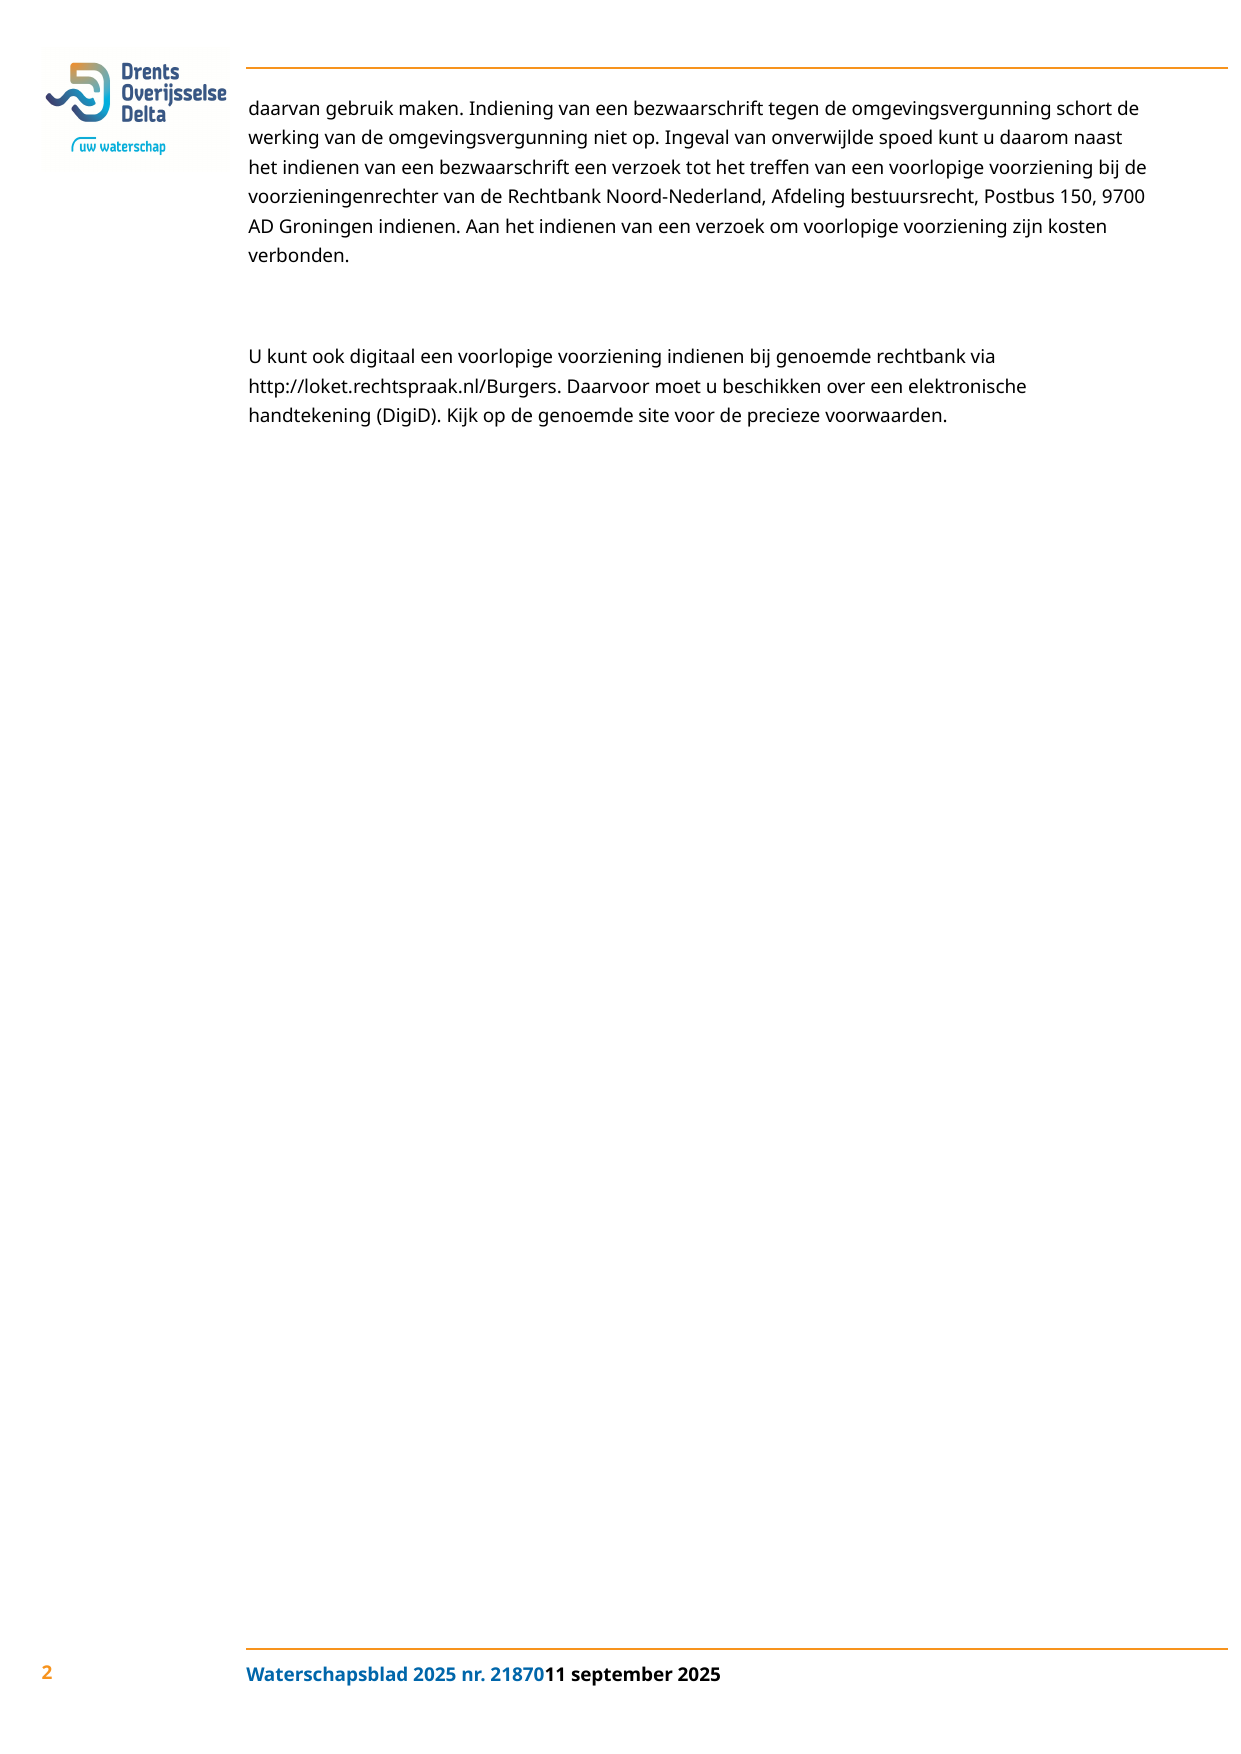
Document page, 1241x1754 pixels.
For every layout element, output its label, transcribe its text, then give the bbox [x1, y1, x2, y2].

picture [41, 47, 231, 172]
text daarvan gebruik maken. Indiening van een bezwaarschrift tegen de omgevingsvergunning schort de werking van de omgevingsvergunning niet op. Ingeval van onverwijlde spoed kunt u daarom naast het indienen van een bezwaarschrift een verzoek tot het treffen van een voorlopige voorziening bij de voorzieningenrechter van de Rechtbank Noord-Nederland, Afdeling bestuursrecht, Postbus 150, 9700 AD Groningen indienen. Aan het indienen van een verzoek om voorlopige voorziening zijn kosten verbonden. [248, 95, 1152, 268]
text U kunt ook digitaal een voorlopige voorziening indienen bij genoemde rechtbank via http://loket.rechtspraak.nl/Burgers. Daarvoor moet u beschikken over een elektronische handtekening (DigiD). Kijk op de genoemde site voor de precieze voorwaarden. [248, 343, 1152, 428]
